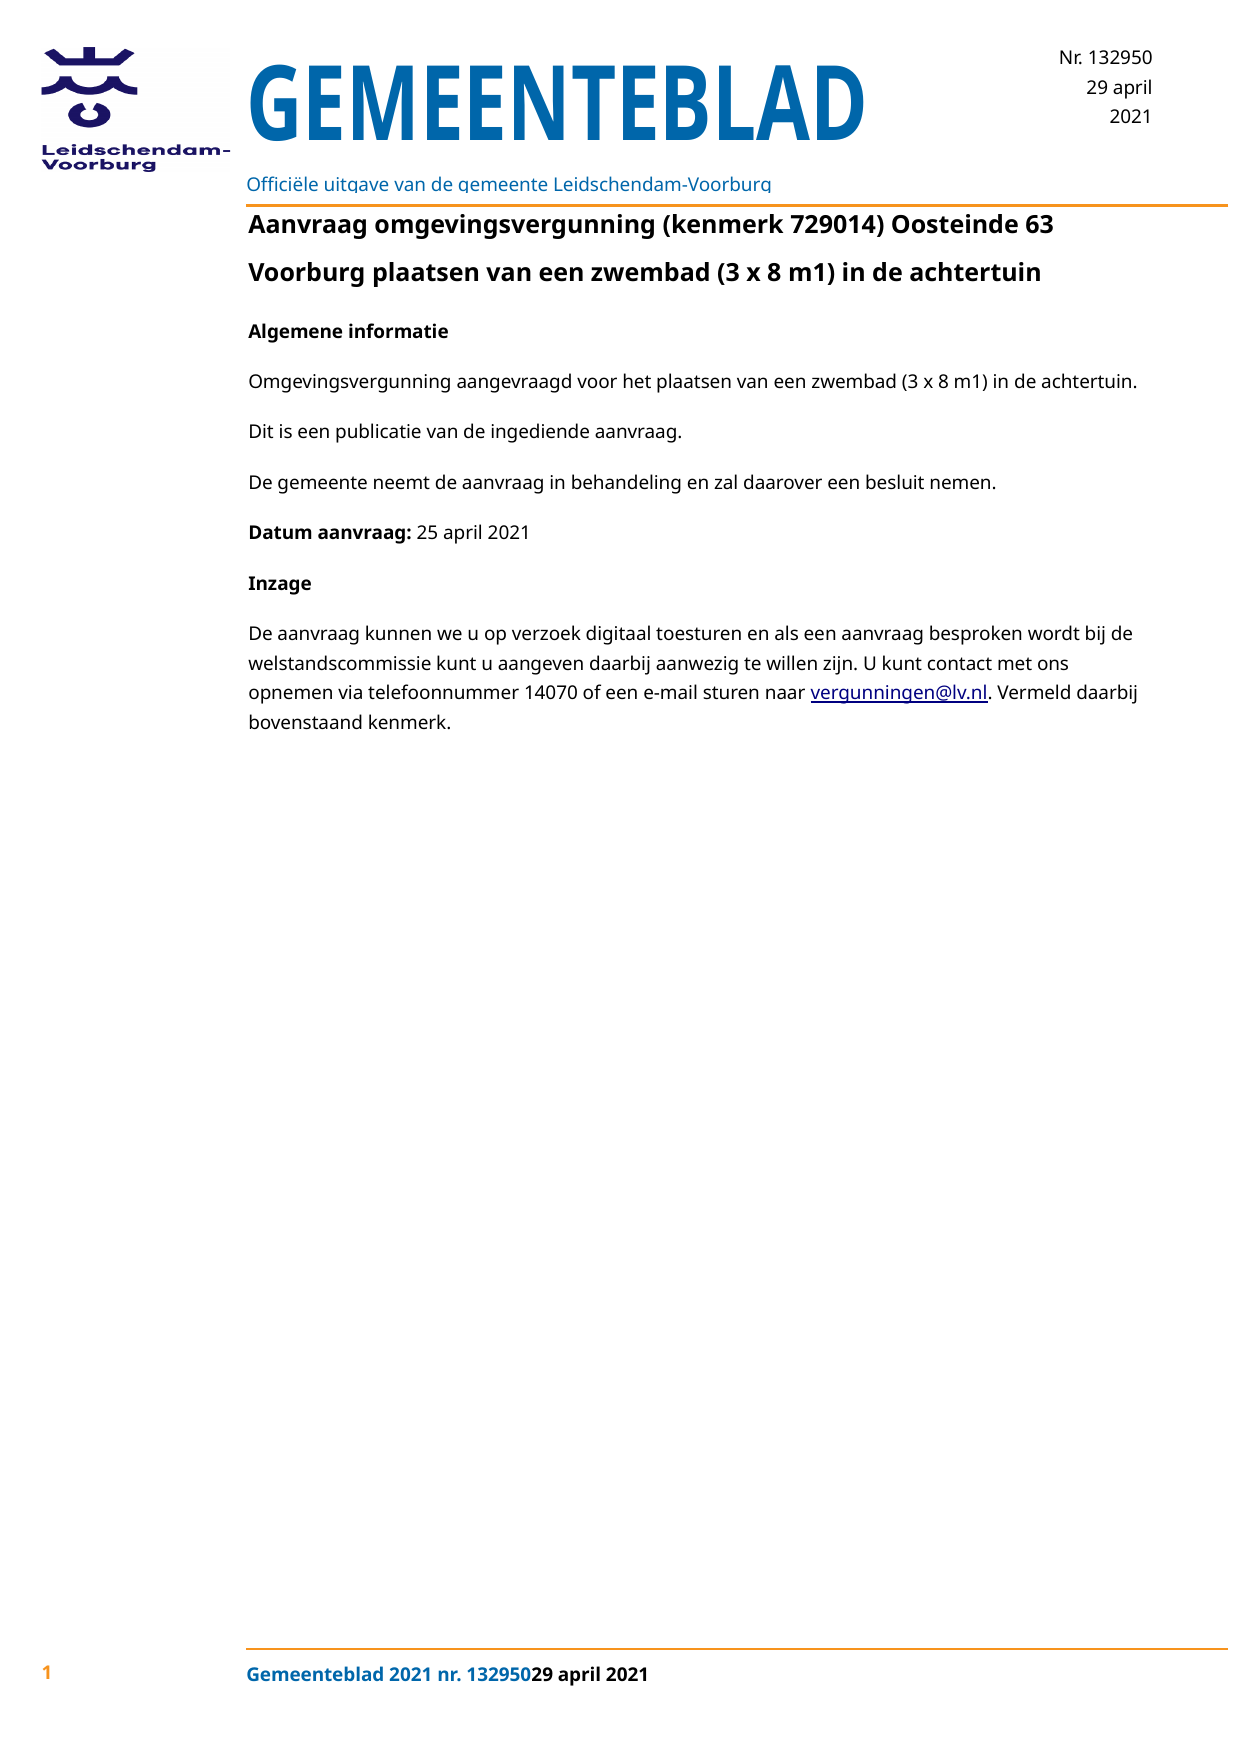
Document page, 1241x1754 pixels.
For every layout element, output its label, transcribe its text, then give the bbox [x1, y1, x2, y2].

text Aanvraag omgevingsvergunning (kenmerk 729014) Oosteinde 63 Voorburg plaatsen van een zwembad (3 x 8 m1) in de achtertuin [248, 207, 1152, 288]
text Algemene informatie [248, 318, 1152, 344]
text Omgevingsvergunning aangevraagd voor het plaatsen van een zwembad (3 x 8 m1) in de achtertuin. [248, 368, 1152, 394]
text Datum aanvraag: 25 april 2021 [248, 519, 1152, 545]
text De aanvraag kunnen we u op verzoek digitaal toesturen en als een aanvraag besproken wordt bij de welstandscommissie kunt u aangeven daarbij aanwezig te willen zijn. U kunt contact met ons opnemen via telefoonnummer 14070 of een e-mail sturen naar vergunningen@lv.nl. Vermeld daarbij bovenstaand kenmerk. [248, 620, 1152, 735]
text De gemeente neemt de aanvraag in behandeling en zal daarover een besluit nemen. [248, 469, 1152, 495]
text Dit is een publicatie van de ingediende aanvraag. [248, 419, 1152, 444]
picture [41, 47, 231, 172]
text Inzage [248, 570, 1152, 596]
